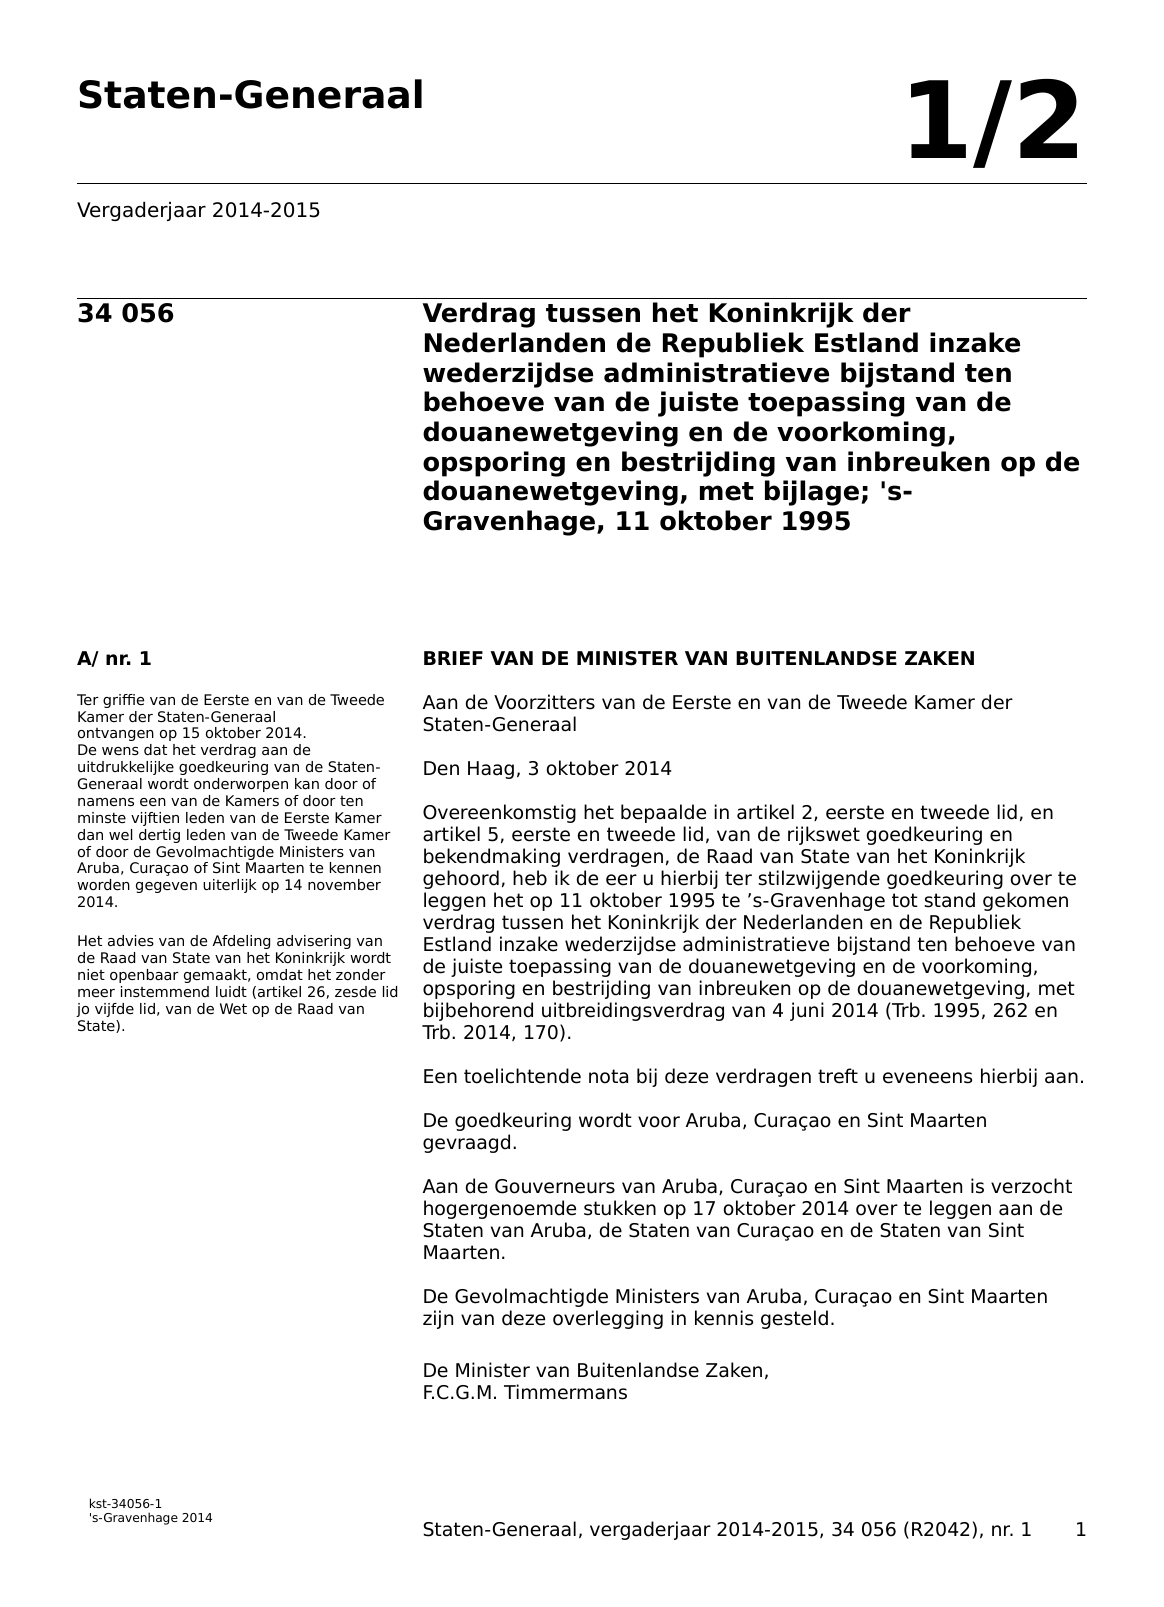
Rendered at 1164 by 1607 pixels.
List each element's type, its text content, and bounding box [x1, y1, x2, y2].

subtitle 34 056 Verdrag tussen het Koninkrijk der Nederlanden de Republiek Estland inzake wederzijdse administratieve bijstand ten behoeve van de juiste toepassing van de douanewetgeving en de voorkoming, opsporing en bestrijding van inbreuken op de douanewetgeving, met bijlage; 's-Gravenhage, 11 oktober 1995 [77, 299, 1087, 536]
table_header Staten-Generaal [77, 59, 886, 183]
text ontvangen op 15 oktober 2014. [77, 725, 399, 742]
text Overeenkomstig het bepaalde in artikel 2, eerste en tweede lid, en artikel 5, eerste en tweede lid, van de rijkswet goedkeuring en bekendmaking verdragen, de Raad van State van het Koninkrijk gehoord, heb ik de eer u hierbij ter stilzwijgende goedkeuring over te leggen het op 11 oktober 1995 te ’s-Gravenhage tot stand gekomen verdrag tussen het Koninkrijk der Nederlanden en de Republiek Estland inzake wederzijdse administratieve bijstand ten behoeve van de juiste toepassing van de douanewetgeving en de voorkoming, opsporing en bestrijding van inbreuken op de douanewetgeving, met bijbehorend uitbreidingsverdrag van 4 juni 2014 (Trb. 1995, 262 en Trb. 2014, 170). [422, 802, 1087, 1044]
table_cell Vergaderjaar 2014-2015 [77, 184, 1087, 298]
text De wens dat het verdrag aan de uitdrukkelijke goedkeuring van de Staten-Generaal wordt onderworpen kan door of namens een van de Kamers of door ten minste vijftien leden van de Eerste Kamer dan wel dertig leden van de Tweede Kamer of door de Gevolmachtigde Ministers van Aruba, Curaçao of Sint Maarten te kennen worden gegeven uiterlijk op 14 november 2014. [77, 742, 399, 911]
text Aan de Voorzitters van de Eerste en van de Tweede Kamer der Staten-Generaal [422, 692, 1087, 736]
text De Gevolmachtigde Ministers van Aruba, Curaçao en Sint Maarten zijn van deze overlegging in kennis gesteld. [422, 1286, 1087, 1330]
text Ter griffie van de Eerste en van de Tweede Kamer der Staten-Generaal [77, 692, 399, 725]
text De Minister van Buitenlandse Zaken, F.C.G.M. Timmermans [422, 1360, 1087, 1404]
text [77, 911, 399, 933]
text Het advies van de Afdeling advisering van de Raad van State van het Koninkrijk wordt niet openbaar gemaakt, omdat het zonder meer instemmend luidt (artikel 26, zesde lid jo vijfde lid, van de Wet op de Raad van State). [77, 933, 399, 1034]
text Aan de Gouverneurs van Aruba, Curaçao en Sint Maarten is verzocht hogergenoemde stukken op 17 oktober 2014 over te leggen aan de Staten van Aruba, de Staten van Curaçao en de Staten van Sint Maarten. [422, 1176, 1087, 1264]
text De goedkeuring wordt voor Aruba, Curaçao en Sint Maarten gevraagd. [422, 1110, 1087, 1154]
text Den Haag, 3 oktober 2014 [422, 758, 1087, 780]
text kst-34056-1 [88, 1497, 323, 1511]
text 's-Gravenhage 2014 [88, 1511, 323, 1525]
subtitle A/ nr. 1 BRIEF VAN DE MINISTER VAN BUITENLANDSE ZAKEN [77, 647, 1087, 669]
table_header 1/2 [886, 59, 1087, 183]
text Een toelichtende nota bij deze verdragen treft u eveneens hierbij aan. [422, 1066, 1087, 1088]
